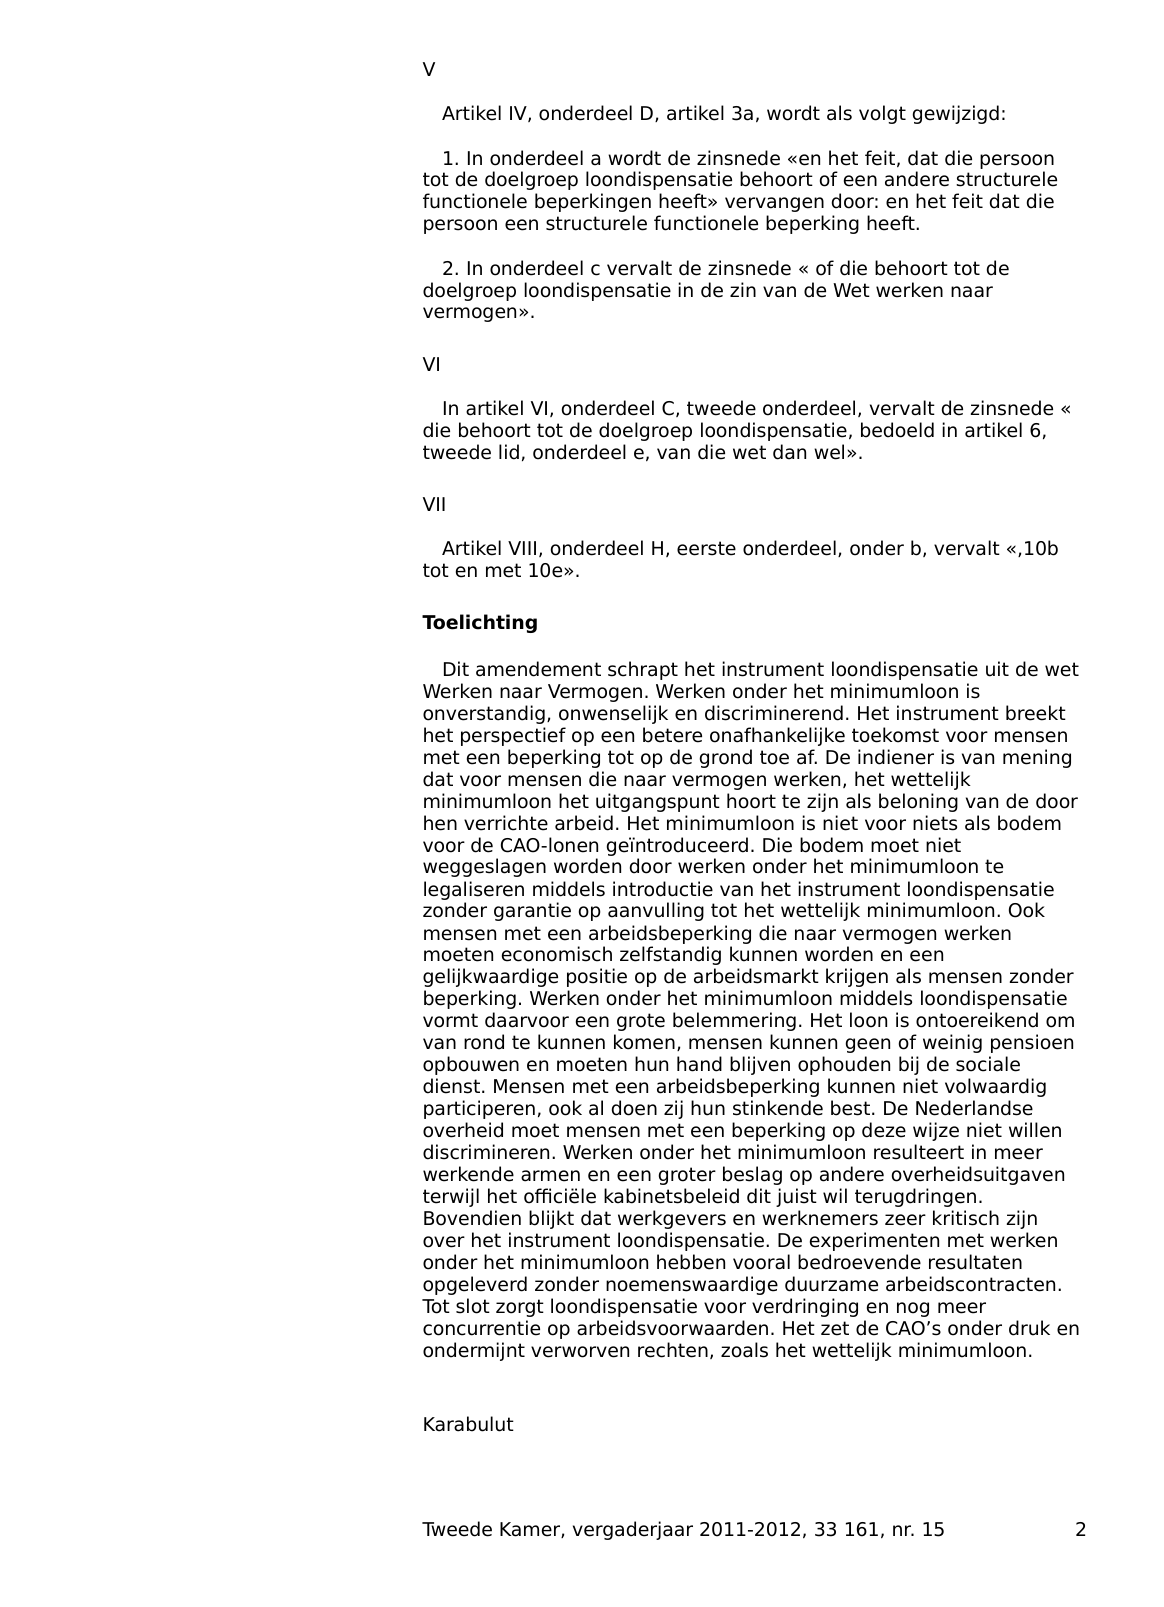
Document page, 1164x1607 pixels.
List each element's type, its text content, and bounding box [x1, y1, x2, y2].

subtitle VII [422, 493, 1087, 516]
text Artikel VIII, onderdeel H, eerste onderdeel, onder b, vervalt «,10b tot en met 10e». [422, 538, 1087, 582]
text Karabulut [422, 1392, 1087, 1436]
text 2. In onderdeel c vervalt de zinsnede « of die behoort tot de doelgroep loondispensatie in de zin van de Wet werken naar vermogen». [422, 257, 1087, 323]
subtitle VI [422, 353, 1087, 375]
subtitle V [422, 59, 1087, 81]
text In artikel VI, onderdeel C, tweede onderdeel, vervalt de zinsnede « die behoort tot de doelgroep loondispensatie, bedoeld in artikel 6, tweede lid, onderdeel e, van die wet dan wel». [422, 398, 1087, 463]
text 1. In onderdeel a wordt de zinsnede «en het feit, dat die persoon tot de doelgroep loondispensatie behoort of een andere structurele functionele beperkingen heeft» vervangen door: en het feit dat die persoon een structurele functionele beperking heeft. [422, 147, 1087, 235]
text Dit amendement schrapt het instrument loondispensatie uit de wet Werken naar Vermogen. Werken onder het minimumloon is onverstandig, onwenselijk en discriminerend. Het instrument breekt het perspectief op een betere onafhankelijke toekomst voor mensen met een beperking tot op de grond toe af. De indiener is van mening dat voor mensen die naar vermogen werken, het wettelijk minimumloon het uitgangspunt hoort te zijn als beloning van de door hen verrichte arbeid. Het minimumloon is niet voor niets als bodem voor de CAO-lonen geïntroduceerd. Die bodem moet niet weggeslagen worden door werken onder het minimumloon te legaliseren middels introductie van het instrument loondispensatie zonder garantie op aanvulling tot het wettelijk minimumloon. Ook mensen met een arbeidsbeperking die naar vermogen werken moeten economisch zelfstandig kunnen worden en een gelijkwaardige positie op de arbeidsmarkt krijgen als mensen zonder beperking. Werken onder het minimumloon middels loondispensatie vormt daarvoor een grote belemmering. Het loon is ontoereikend om van rond te kunnen komen, mensen kunnen geen of weinig pensioen opbouwen en moeten hun hand blijven ophouden bij de sociale dienst. Mensen met een arbeidsbeperking kunnen niet volwaardig participeren, ook al doen zij hun stinkende best. De Nederlandse overheid moet mensen met een beperking op deze wijze niet willen discrimineren. Werken onder het minimumloon resulteert in meer werkende armen en een groter beslag op andere overheidsuitgaven terwijl het officiële kabinetsbeleid dit juist wil terugdringen. Bovendien blijkt dat werkgevers en werknemers zeer kritisch zijn over het instrument loondispensatie. De experimenten met werken onder het minimumloon hebben vooral bedroevende resultaten opgeleverd zonder noemenswaardige duurzame arbeidscontracten. Tot slot zorgt loondispensatie voor verdringing en nog meer concurrentie op arbeidsvoorwaarden. Het zet de CAO’s onder druk en ondermijnt verworven rechten, zoals het wettelijk minimumloon. [422, 659, 1087, 1362]
subtitle Toelichting [422, 612, 1087, 634]
text Artikel IV, onderdeel D, artikel 3a, wordt als volgt gewijzigd: [422, 103, 1087, 125]
